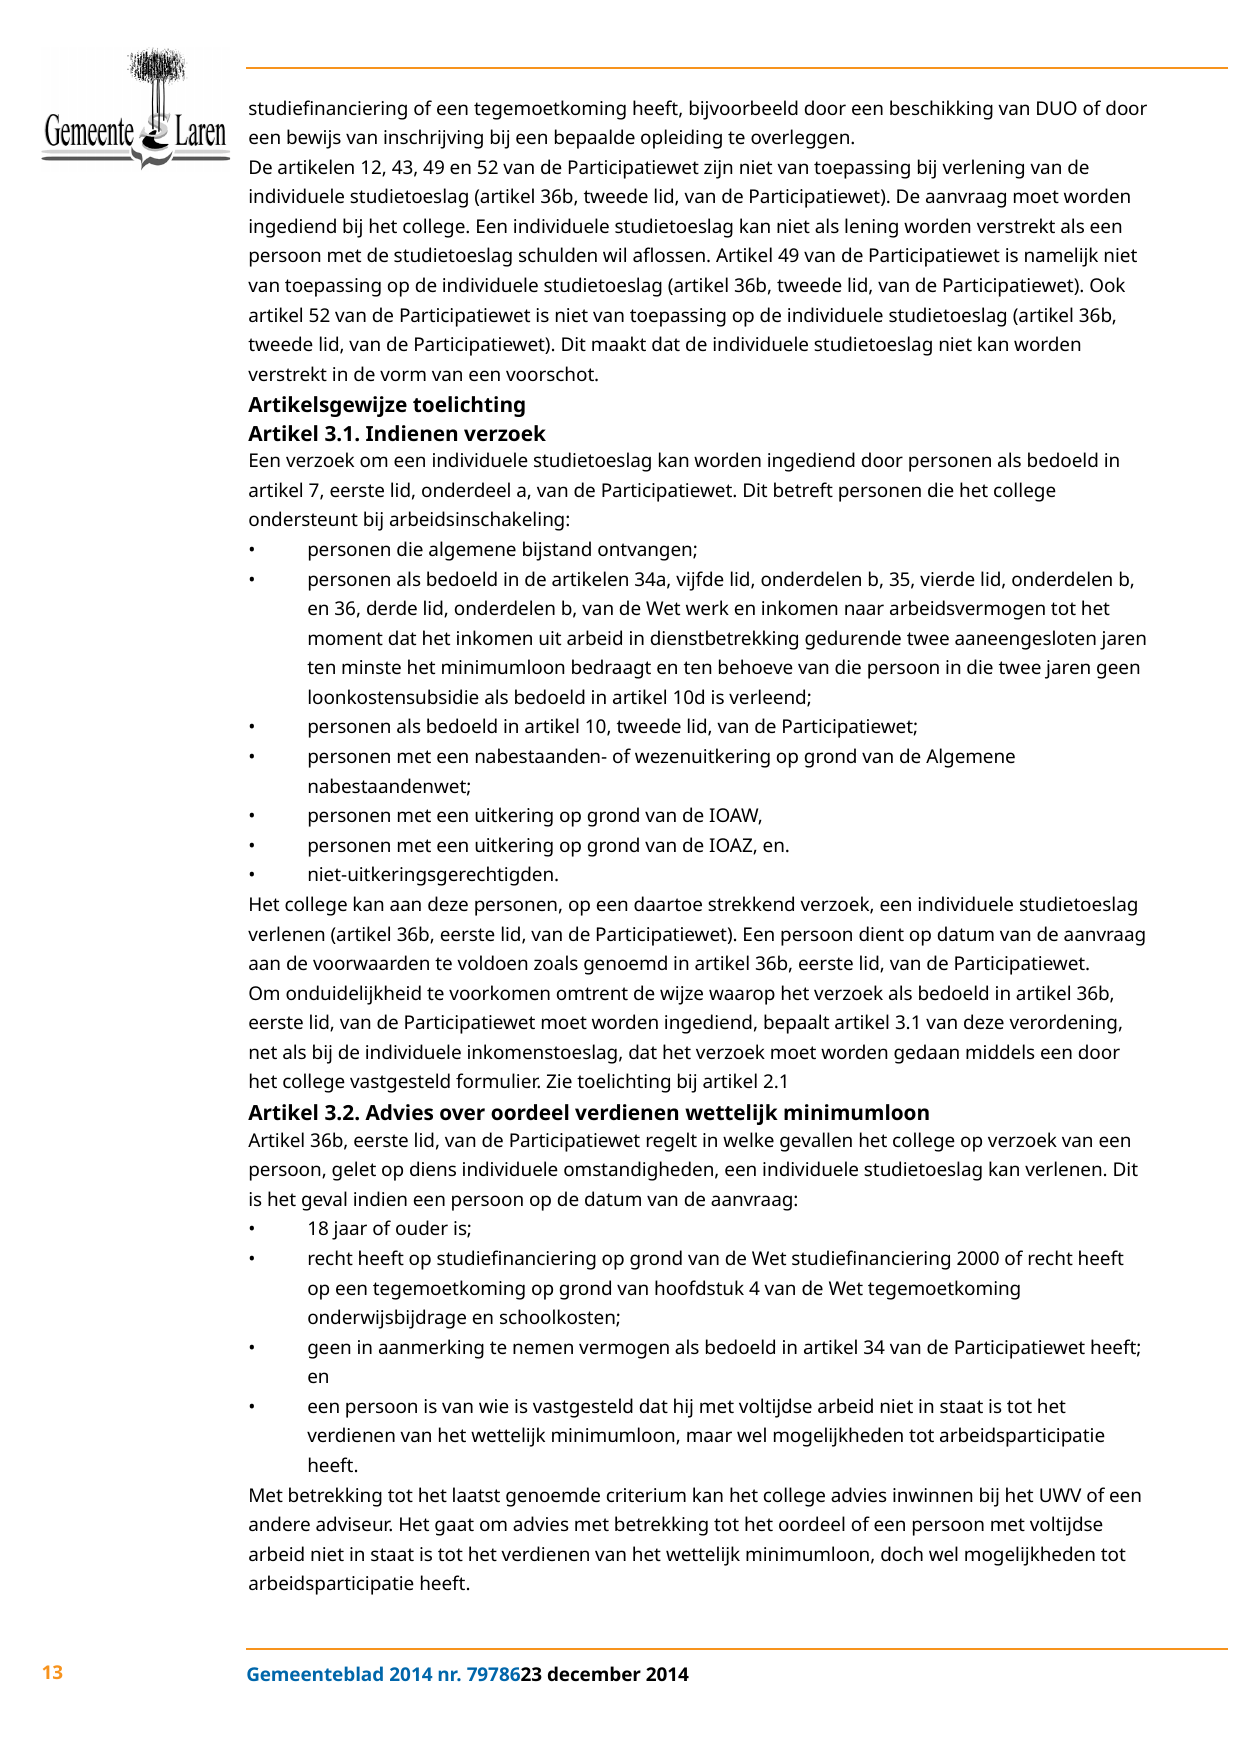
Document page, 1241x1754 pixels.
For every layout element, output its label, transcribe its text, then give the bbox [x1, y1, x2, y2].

text studiefinanciering of een tegemoetkoming heeft, bijvoorbeeld door een beschikking van DUO of door een bewijs van inschrijving bij een bepaalde opleiding te overleggen. [248, 95, 1152, 150]
text Het college kan aan deze personen, op een daartoe strekkend verzoek, een individuele studietoeslag verlenen (artikel 36b, eerste lid, van de Participatiewet). Een persoon dient op datum van de aanvraag aan de voorwaarden te voldoen zoals genoemd in artikel 36b, eerste lid, van de Participatiewet. [248, 891, 1152, 976]
list personen met een uitkering op grond van de IOAW, [248, 802, 1152, 828]
text Artikelsgewijze toelichting [248, 391, 1152, 419]
list personen die algemene bijstand ontvangen; [248, 536, 1152, 562]
list een persoon is van wie is vastgesteld dat hij met voltijdse arbeid niet in staat is tot het verdienen van het wettelijk minimumloon, maar wel mogelijkheden tot arbeidsparticipatie heeft. [248, 1393, 1152, 1478]
text De artikelen 12, 43, 49 en 52 van de Participatiewet zijn niet van toepassing bij verlening van de individuele studietoeslag (artikel 36b, tweede lid, van de Participatiewet). De aanvraag moet worden ingediend bij het college. Een individuele studietoeslag kan niet als lening worden verstrekt als een persoon met de studietoeslag schulden wil aflossen. Artikel 49 van de Participatiewet is namelijk niet van toepassing op de individuele studietoeslag (artikel 36b, tweede lid, van de Participatiewet). Ook artikel 52 van de Participatiewet is niet van toepassing op de individuele studietoeslag (artikel 36b, tweede lid, van de Participatiewet). Dit maakt dat de individuele studietoeslag niet kan worden verstrekt in de vorm van een voorschot. [248, 154, 1152, 387]
text Met betrekking tot het laatst genoemde criterium kan het college advies inwinnen bij het UWV of een andere adviseur. Het gaat om advies met betrekking tot het oordeel of een persoon met voltijdse arbeid niet in staat is tot het verdienen van het wettelijk minimumloon, doch wel mogelijkheden tot arbeidsparticipatie heeft. [248, 1482, 1152, 1596]
list recht heeft op studiefinanciering op grond van de Wet studiefinanciering 2000 of recht heeft op een tegemoetkoming op grond van hoofdstuk 4 van de Wet tegemoetkoming onderwijsbijdrage en schoolkosten; [248, 1245, 1152, 1330]
text Een verzoek om een individuele studietoeslag kan worden ingediend door personen als bedoeld in artikel 7, eerste lid, onderdeel a, van de Participatiewet. Dit betreft personen die het college ondersteunt bij arbeidsinschakeling: [248, 447, 1152, 532]
list personen met een nabestaanden- of wezenuitkering op grond van de Algemene nabestaandenwet; [248, 743, 1152, 799]
list 18 jaar of ouder is; [248, 1216, 1152, 1241]
list personen met een uitkering op grond van de IOAZ, en. [248, 832, 1152, 858]
text Om onduidelijkheid te voorkomen omtrent de wijze waarop het verzoek als bedoeld in artikel 36b, eerste lid, van de Participatiewet moet worden ingediend, bepaalt artikel 3.1 van deze verordening, net als bij de individuele inkomenstoeslag, dat het verzoek moet worden gedaan middels een door het college vastgesteld formulier. Zie toelichting bij artikel 2.1 [248, 980, 1152, 1094]
list personen als bedoeld in de artikelen 34a, vijfde lid, onderdelen b, 35, vierde lid, onderdelen b, en 36, derde lid, onderdelen b, van de Wet werk en inkomen naar arbeidsvermogen tot het moment dat het inkomen uit arbeid in dienstbetrekking gedurende twee aaneengesloten jaren ten minste het minimumloon bedraagt en ten behoeve van die persoon in die twee jaren geen loonkostensubsidie als bedoeld in artikel 10d is verleend; [248, 566, 1152, 710]
list personen als bedoeld in artikel 10, tweede lid, van de Participatiewet; [248, 714, 1152, 739]
text Artikel 36b, eerste lid, van de Participatiewet regelt in welke gevallen het college op verzoek van een persoon, gelet op diens individuele omstandigheden, een individuele studietoeslag kan verlenen. Dit is het geval indien een persoon op de datum van de aanvraag: [248, 1127, 1152, 1212]
text Artikel 3.2. Advies over oordeel verdienen wettelijk minimumloon [248, 1098, 1152, 1127]
list niet-uitkeringsgerechtigden. [248, 862, 1152, 887]
picture [41, 47, 231, 172]
list geen in aanmerking te nemen vermogen als bedoeld in artikel 34 van de Participatiewet heeft; en [248, 1334, 1152, 1389]
text Artikel 3.1. Indienen verzoek [248, 419, 1152, 447]
